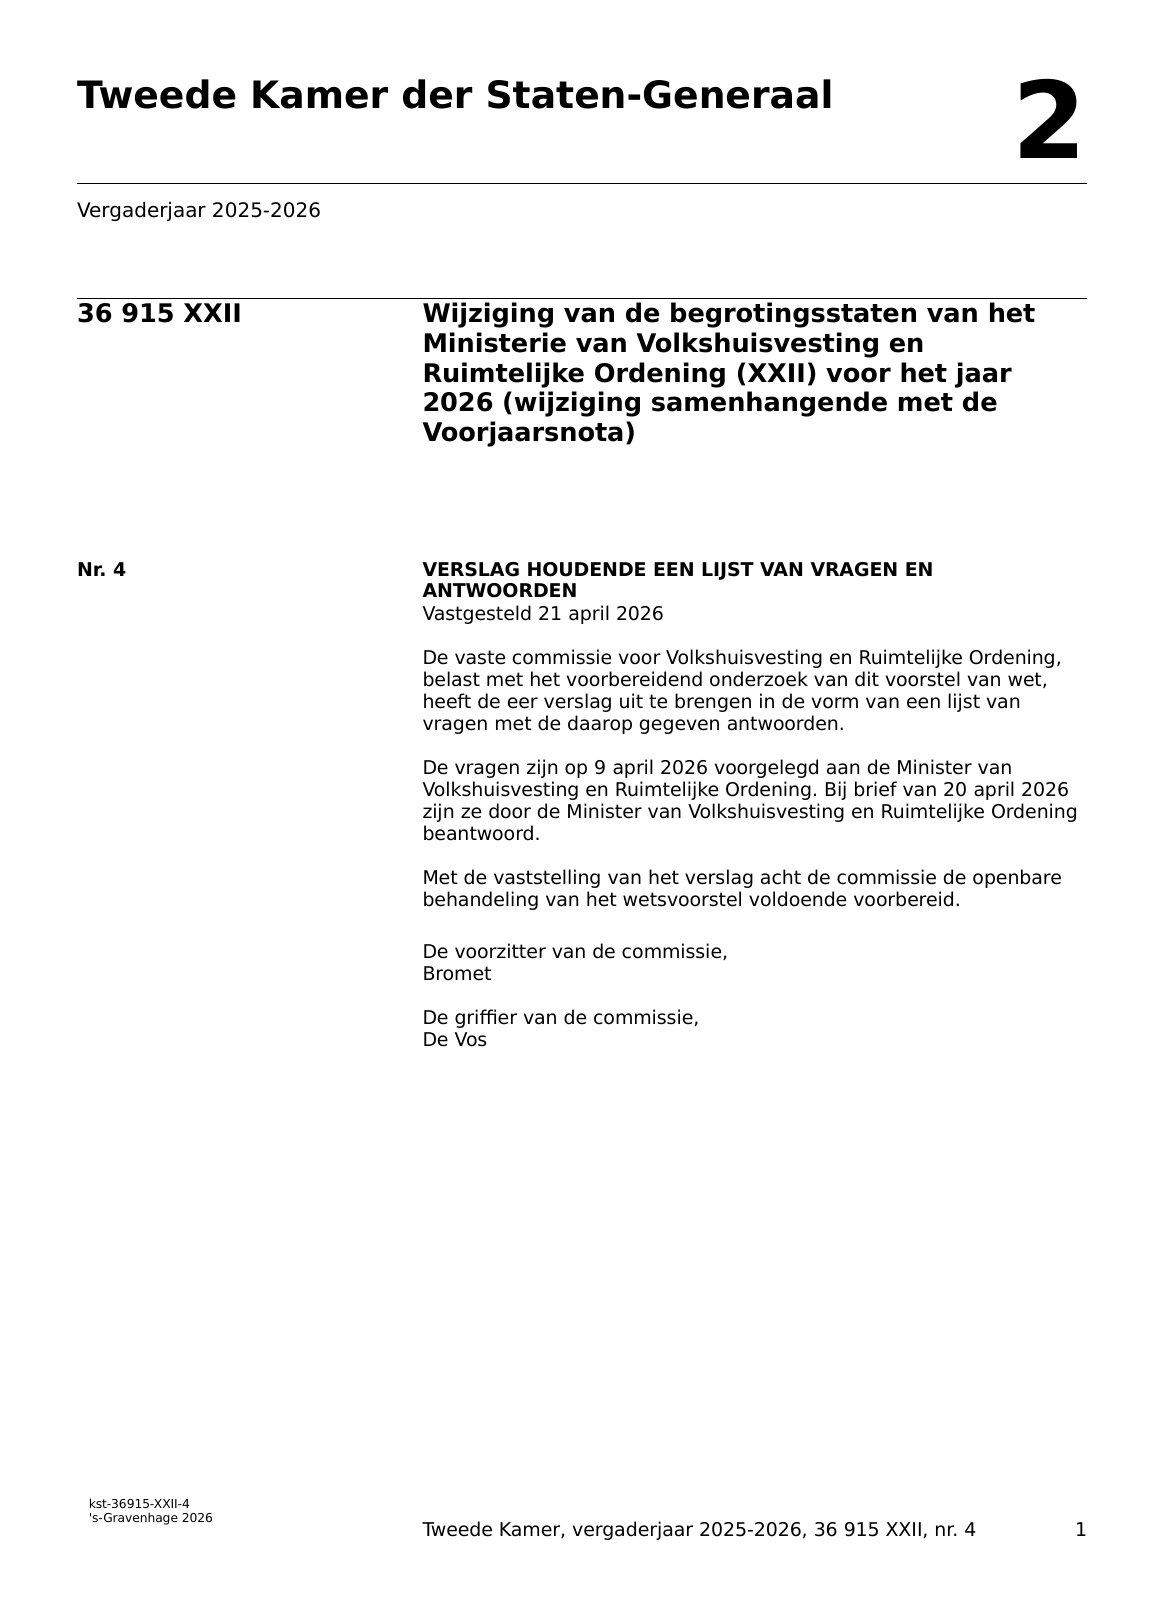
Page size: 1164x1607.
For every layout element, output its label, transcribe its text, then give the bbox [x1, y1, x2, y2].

text De vaste commissie voor Volkshuisvesting en Ruimtelijke Ordening, belast met het voorbereidend onderzoek van dit voorstel van wet, heeft de eer verslag uit te brengen in de vorm van een lijst van vragen met de daarop gegeven antwoorden. [422, 647, 1087, 734]
subtitle Nr. 4 VERSLAG HOUDENDE EEN LIJST VAN VRAGEN EN ANTWOORDEN [77, 558, 1087, 602]
table_cell Vergaderjaar 2025-2026 [77, 184, 1087, 298]
subtitle 36 915 XXII Wijziging van de begrotingsstaten van het Ministerie van Volkshuisvesting en Ruimtelijke Ordening (XXII) voor het jaar 2026 (wijziging samenhangende met de Voorjaarsnota) [77, 299, 1087, 447]
text De griffier van de commissie, De Vos [422, 1007, 1087, 1051]
text 's-Gravenhage 2026 [88, 1511, 323, 1525]
table_header 2 [886, 59, 1087, 183]
text De vragen zijn op 9 april 2026 voorgelegd aan de Minister van Volkshuisvesting en Ruimtelijke Ordening. Bij brief van 20 april 2026 zijn ze door de Minister van Volkshuisvesting en Ruimtelijke Ordening beantwoord. [422, 757, 1087, 844]
table_header Tweede Kamer der Staten-Generaal [77, 59, 886, 183]
text De voorzitter van de commissie, Bromet [422, 941, 1087, 985]
text kst-36915-XXII-4 [88, 1497, 323, 1511]
text Vastgesteld 21 april 2026 [422, 602, 1087, 624]
text Met de vaststelling van het verslag acht de commissie de openbare behandeling van het wetsvoorstel voldoende voorbereid. [422, 867, 1087, 911]
